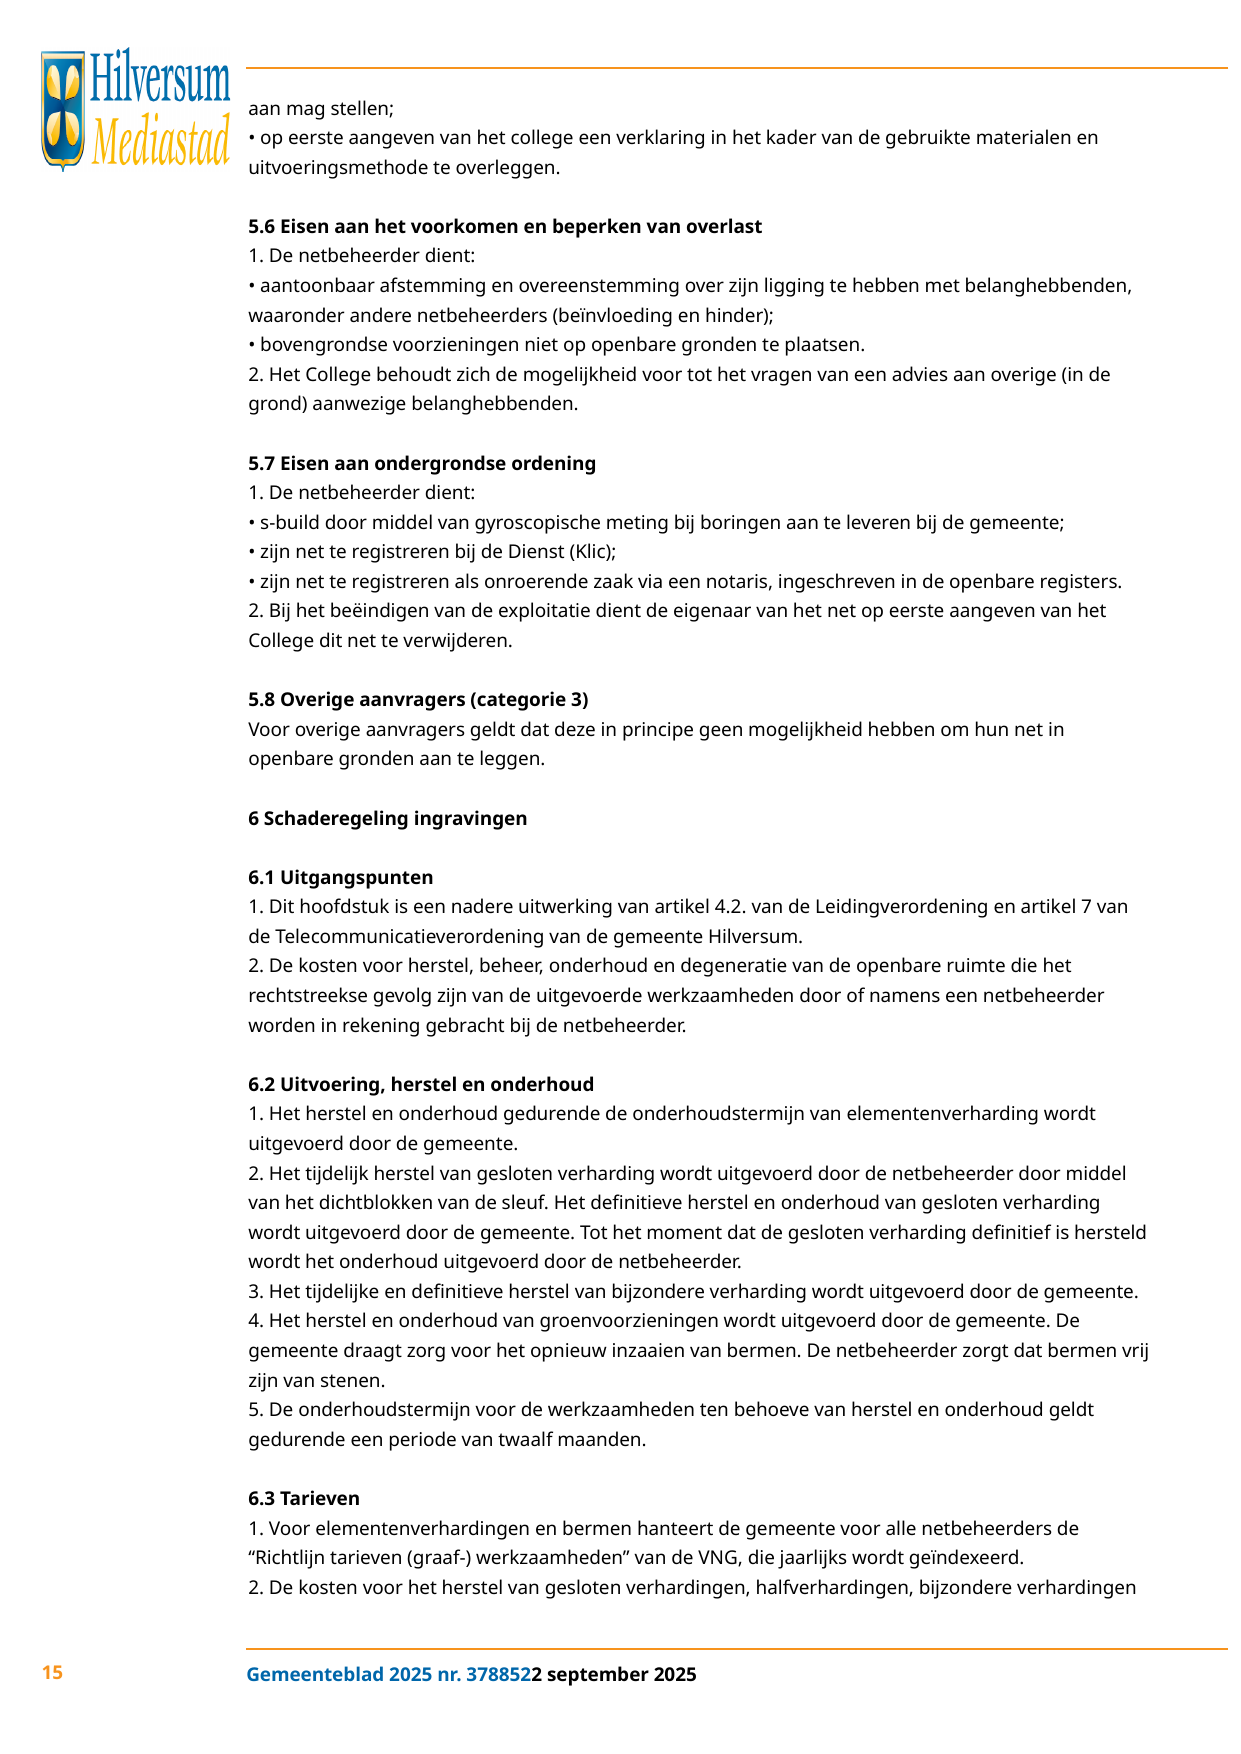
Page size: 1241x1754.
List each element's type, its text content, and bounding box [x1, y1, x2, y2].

text • aantoonbaar afstemming en overeenstemming over zijn ligging te hebben met belanghebbenden, waaronder andere netbeheerders (beïnvloeding en hinder); [248, 272, 1152, 328]
text 1. Dit hoofdstuk is een nadere uitwerking van artikel 4.2. van de Leidingverordening en artikel 7 van de Telecommunicatieverordening van de gemeente Hilversum. [248, 893, 1152, 949]
text 6 Schaderegeling ingravingen [248, 805, 1152, 831]
text 2. Bij het beëindigen van de exploitatie dient de eigenaar van het net op eerste aangeven van het College dit net te verwijderen. [248, 598, 1152, 653]
text • zijn net te registreren bij de Dienst (Klic); [248, 538, 1152, 564]
text • bovengrondse voorzieningen niet op openbare gronden te plaatsen. [248, 331, 1152, 357]
text aan mag stellen; [248, 95, 1152, 121]
text 1. Voor elementenverhardingen en bermen hanteert de gemeente voor alle netbeheerders de “Richtlijn tarieven (graaf-) werkzaamheden” van de VNG, die jaarlijks wordt geïndexeerd. [248, 1515, 1152, 1570]
text • s-build door middel van gyroscopische meting bij boringen aan te leveren bij de gemeente; [248, 509, 1152, 535]
text 1. De netbeheerder dient: [248, 479, 1152, 505]
text 1. Het herstel en onderhoud gedurende de onderhoudstermijn van elementenverharding wordt uitgevoerd door de gemeente. [248, 1101, 1152, 1156]
text Voor overige aanvragers geldt dat deze in principe geen mogelijkheid hebben om hun net in openbare gronden aan te leggen. [248, 716, 1152, 771]
text 2. De kosten voor herstel, beheer, onderhoud en degeneratie van de openbare ruimte die het rechtstreekse gevolg zijn van de uitgevoerde werkzaamheden door of namens een netbeheerder worden in rekening gebracht bij de netbeheerder. [248, 953, 1152, 1038]
text • op eerste aangeven van het college een verklaring in het kader van de gebruikte materialen en uitvoeringsmethode te overleggen. [248, 124, 1152, 180]
text 5.6 Eisen aan het voorkomen en beperken van overlast [248, 213, 1152, 239]
text • zijn net te registreren als onroerende zaak via een notaris, ingeschreven in de openbare registers. [248, 568, 1152, 594]
text 3. Het tijdelijke en definitieve herstel van bijzondere verharding wordt uitgevoerd door de gemeente. [248, 1278, 1152, 1304]
text 5. De onderhoudstermijn voor de werkzaamheden ten behoeve van herstel en onderhoud geldt gedurende een periode van twaalf maanden. [248, 1396, 1152, 1452]
text 2. Het College behoudt zich de mogelijkheid voor tot het vragen van een advies aan overige (in de grond) aanwezige belanghebbenden. [248, 361, 1152, 416]
text 5.8 Overige aanvragers (categorie 3) [248, 686, 1152, 712]
text 1. De netbeheerder dient: [248, 243, 1152, 268]
text 6.3 Tarieven [248, 1485, 1152, 1511]
text 6.2 Uitvoering, herstel en onderhoud [248, 1071, 1152, 1097]
text 2. De kosten voor het herstel van gesloten verhardingen, halfverhardingen, bijzondere verhardingen [248, 1574, 1152, 1600]
picture [41, 47, 231, 172]
text 6.1 Uitgangspunten [248, 864, 1152, 890]
text 4. Het herstel en onderhoud van groenvoorzieningen wordt uitgevoerd door de gemeente. De gemeente draagt zorg voor het opnieuw inzaaien van bermen. De netbeheerder zorgt dat bermen vrij zijn van stenen. [248, 1308, 1152, 1393]
text 5.7 Eisen aan ondergrondse ordening [248, 450, 1152, 476]
text 2. Het tijdelijk herstel van gesloten verharding wordt uitgevoerd door de netbeheerder door middel van het dichtblokken van de sleuf. Het definitieve herstel en onderhoud van gesloten verharding wordt uitgevoerd door de gemeente. Tot het moment dat de gesloten verharding definitief is hersteld wordt het onderhoud uitgevoerd door de netbeheerder. [248, 1160, 1152, 1274]
